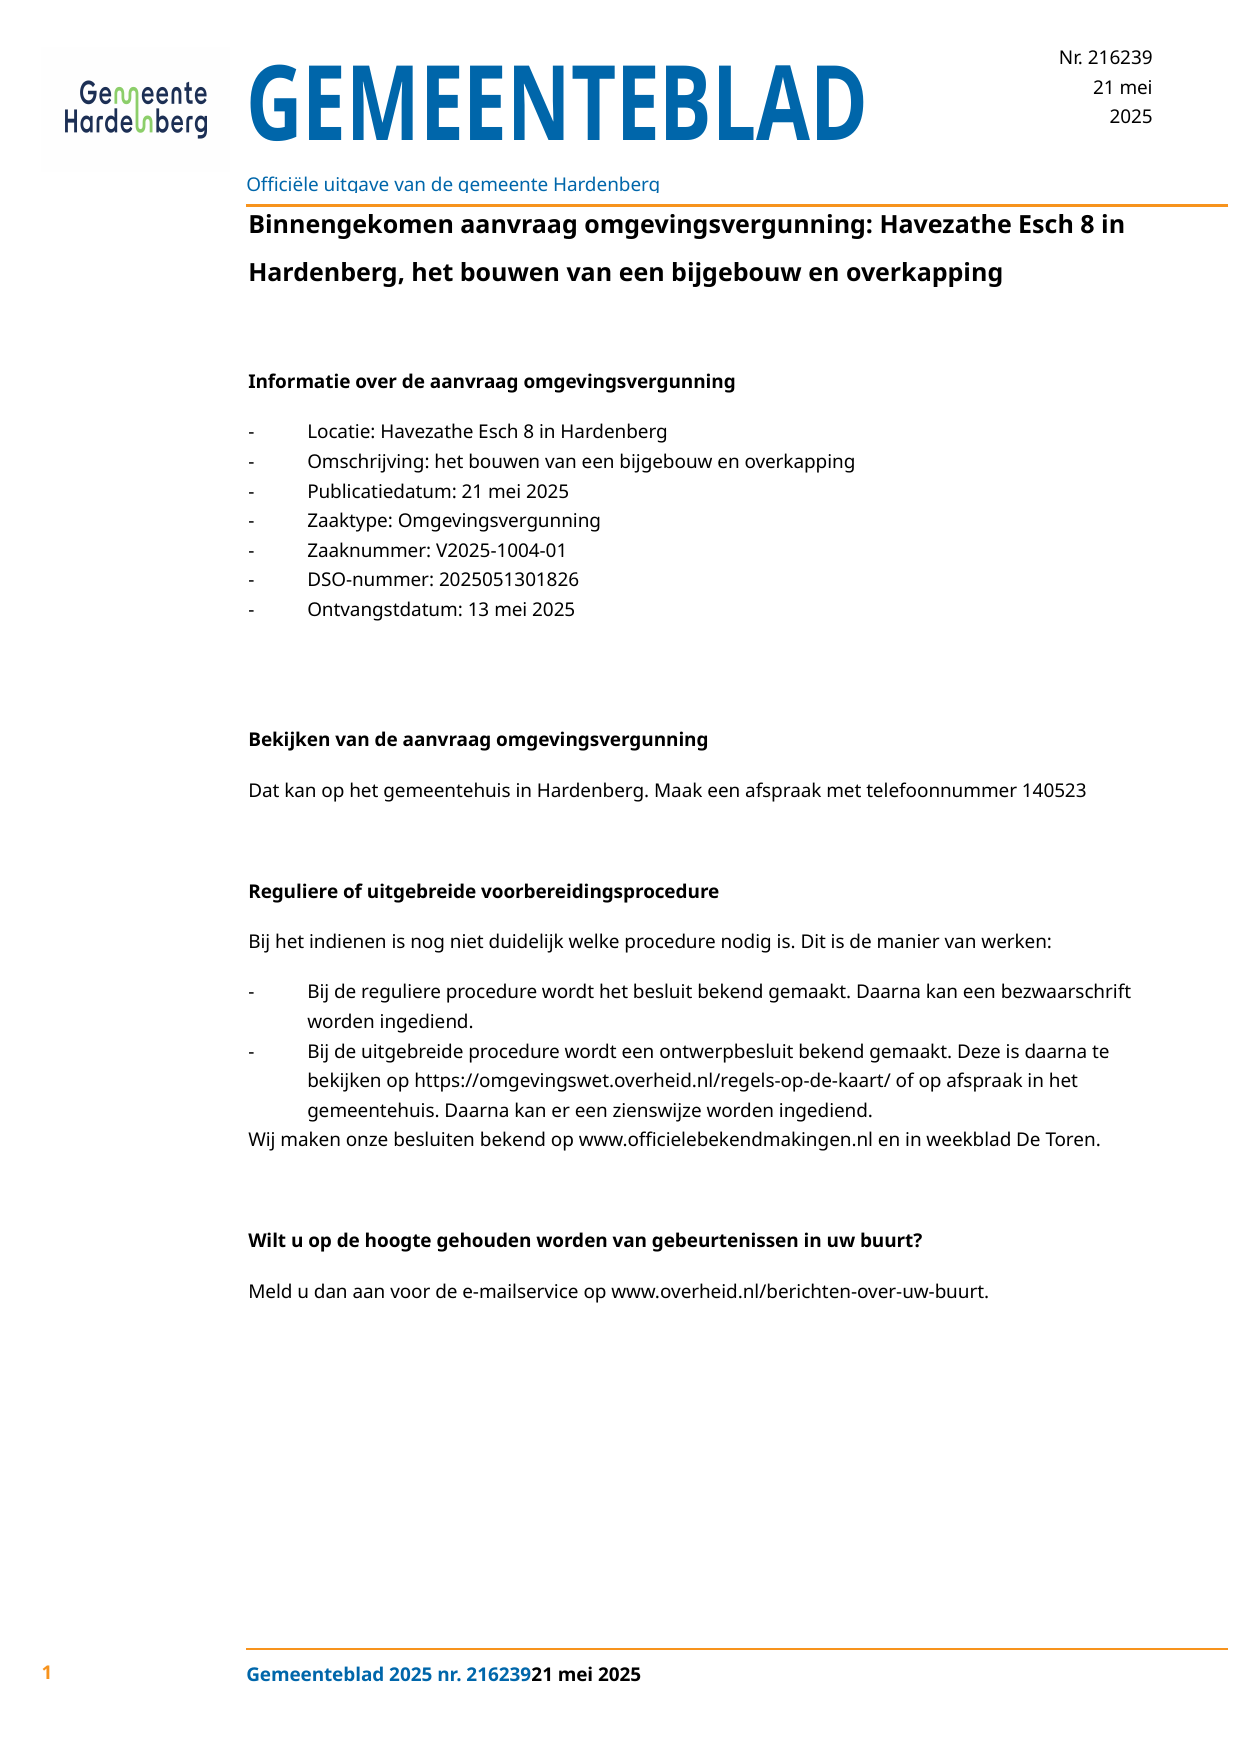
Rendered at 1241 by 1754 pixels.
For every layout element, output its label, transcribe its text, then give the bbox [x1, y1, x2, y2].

text Meld u dan aan voor de e-mailservice op www.overheid.nl/berichten-over-uw-buurt. [248, 1278, 1152, 1304]
text Informatie over de aanvraag omgevingsvergunning [248, 368, 1152, 394]
picture [41, 47, 231, 172]
list Zaaknummer: V2025-1004-01 [248, 537, 1152, 563]
list Zaaktype: Omgevingsvergunning [248, 507, 1152, 533]
text Wilt u op de hoogte gehouden worden van gebeurtenissen in uw buurt? [248, 1227, 1152, 1253]
list Publicatiedatum: 21 mei 2025 [248, 478, 1152, 504]
list Ontvangstdatum: 13 mei 2025 [248, 596, 1152, 622]
list DSO-nummer: 2025051301826 [248, 567, 1152, 592]
text Bekijken van de aanvraag omgevingsvergunning [248, 727, 1152, 752]
list Bij de uitgebreide procedure wordt een ontwerpbesluit bekend gemaakt. Deze is daarna te bekijken op https://omgevingswet.overheid.nl/regels-op-de-kaart/ of op afspraak in het gemeentehuis. Daarna kan er een zienswijze worden ingediend. [248, 1038, 1152, 1123]
text Wij maken onze besluiten bekend op www.officielebekendmakingen.nl en in weekblad De Toren. [248, 1127, 1152, 1152]
text Dat kan op het gemeentehuis in Hardenberg. Maak een afspraak met telefoonnummer 140523 [248, 777, 1152, 803]
list Omschrijving: het bouwen van een bijgebouw en overkapping [248, 448, 1152, 474]
list Bij de reguliere procedure wordt het besluit bekend gemaakt. Daarna kan een bezwaarschrift worden ingediend. [248, 979, 1152, 1034]
text Binnengekomen aanvraag omgevingsvergunning: Havezathe Esch 8 in Hardenberg, het bouwen van een bijgebouw en overkapping [248, 207, 1152, 288]
text Reguliere of uitgebreide voorbereidingsprocedure [248, 878, 1152, 904]
text Bij het indienen is nog niet duidelijk welke procedure nodig is. Dit is de manier van werken: [248, 928, 1152, 954]
list Locatie: Havezathe Esch 8 in Hardenberg [248, 419, 1152, 444]
